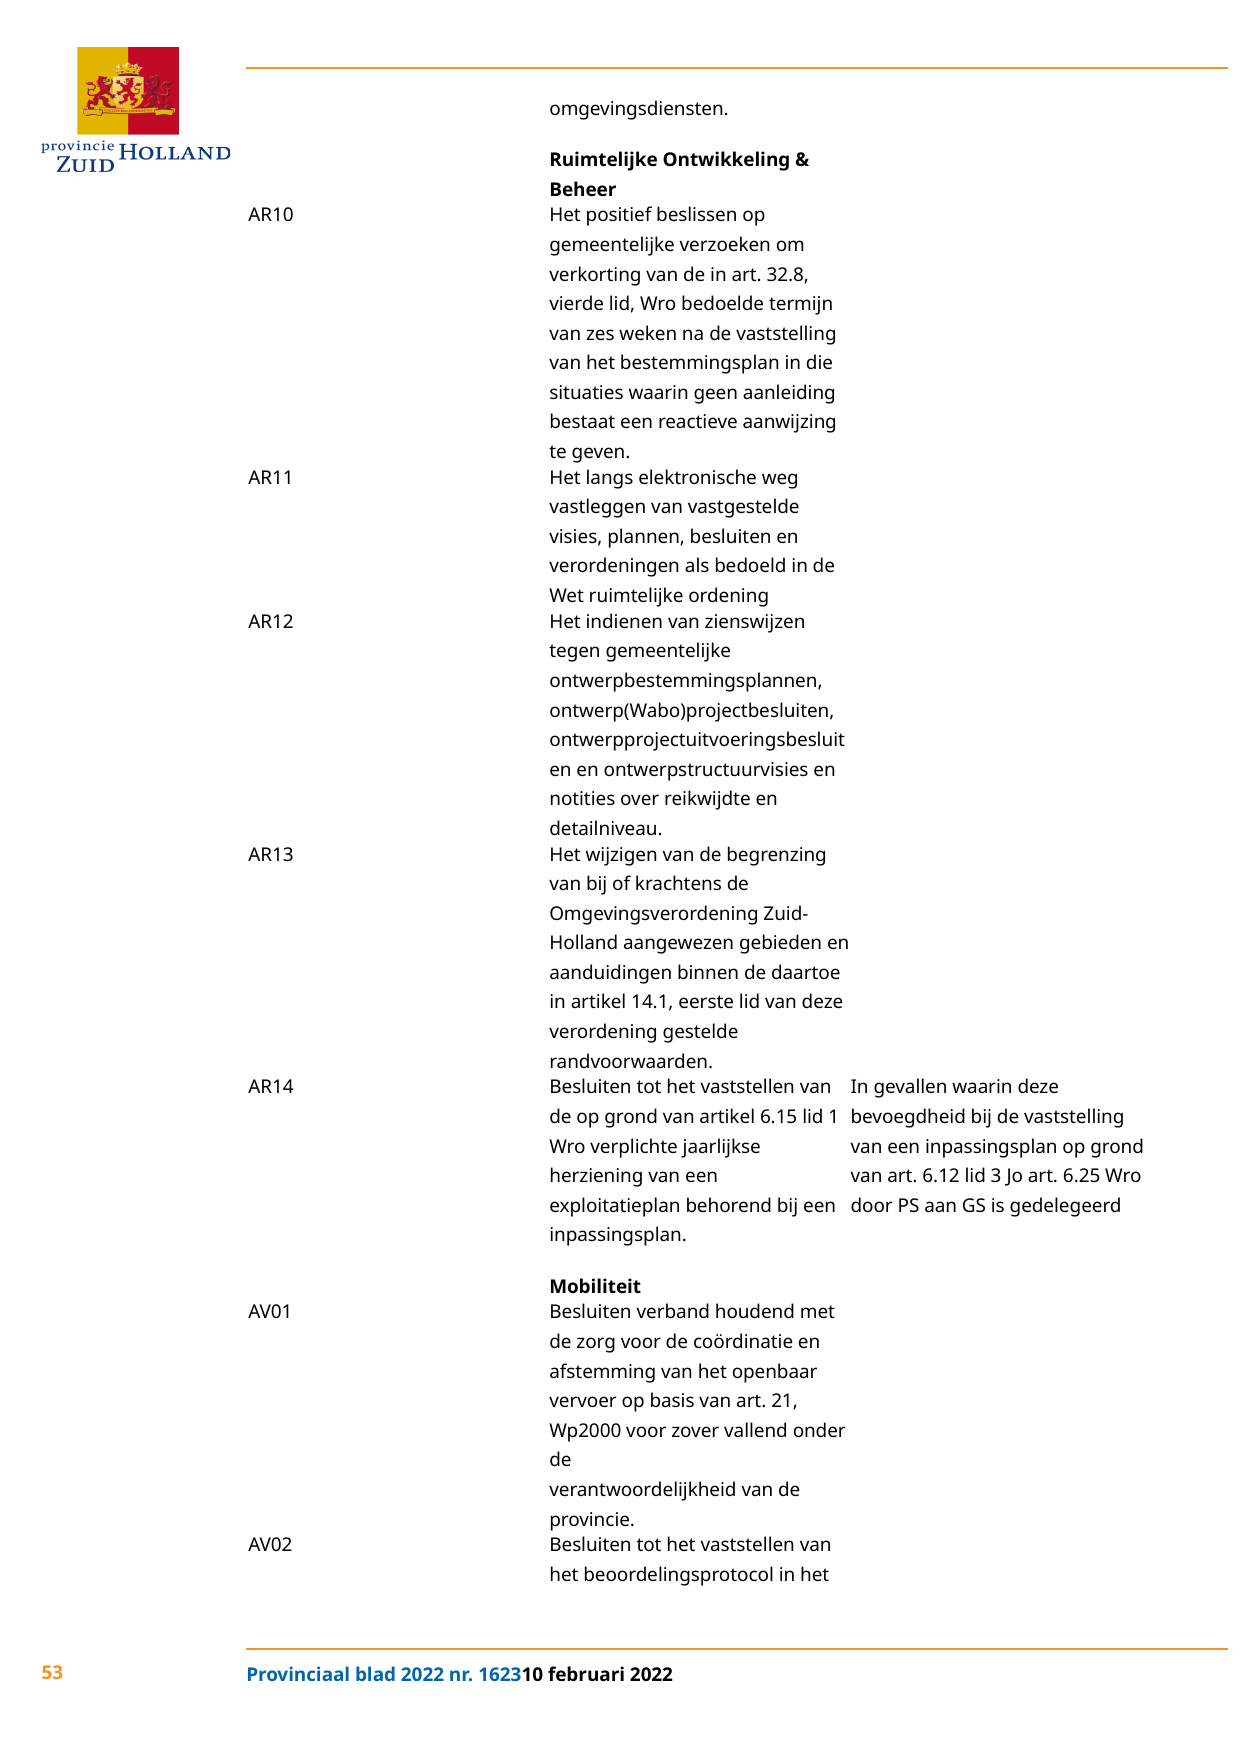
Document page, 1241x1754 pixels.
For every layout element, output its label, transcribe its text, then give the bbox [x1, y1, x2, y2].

table_cell [850, 95, 1152, 121]
table_cell [850, 1532, 1152, 1587]
table_cell AR13 [248, 841, 549, 1074]
table_cell [248, 146, 549, 202]
table_cell [850, 121, 1152, 146]
table_cell [850, 841, 1152, 1074]
table_cell Besluiten verband houdend met de zorg voor de coördinatie en afstemming van het openbaar vervoer op basis van art. 21, Wp2000 voor zover vallend onder de verantwoordelijkheid van de provincie. [549, 1299, 850, 1532]
table_cell [248, 1273, 549, 1299]
table_cell [850, 464, 1152, 608]
table_cell omgevingsdiensten. [549, 95, 850, 121]
picture [41, 47, 231, 172]
table_cell AR10 [248, 202, 549, 464]
table_cell Besluiten tot het vaststellen van het beoordelingsprotocol in het [549, 1532, 850, 1587]
table_cell AV01 [248, 1299, 549, 1532]
table_cell [850, 1299, 1152, 1532]
table_cell AR14 [248, 1074, 549, 1247]
table_cell Mobiliteit [549, 1273, 850, 1299]
table_cell AR11 [248, 464, 549, 608]
table_cell Ruimtelijke Ontwikkeling & Beheer [549, 146, 850, 202]
table_cell Het langs elektronische weg vastleggen van vastgestelde visies, plannen, besluiten en verordeningen als bedoeld in de Wet ruimtelijke ordening [549, 464, 850, 608]
table_cell AR12 [248, 608, 549, 841]
table_cell Het indienen van zienswijzen tegen gemeentelijke ontwerpbestemmingsplannen, ontwerp(Wabo)projectbesluiten, ontwerpprojectuitvoeringsbesluiten en ontwerpstructuurvisies en notities over reikwijdte en detailniveau. [549, 608, 850, 841]
table_cell AV02 [248, 1532, 549, 1587]
table_cell Besluiten tot het vaststellen van de op grond van artikel 6.15 lid 1 Wro verplichte jaarlijkse herziening van een exploitatieplan behorend bij een inpassingsplan. [549, 1074, 850, 1247]
table_cell [549, 1247, 850, 1273]
table_cell Het positief beslissen op gemeentelijke verzoeken om verkorting van de in art. 32.8, vierde lid, Wro bedoelde termijn van zes weken na de vaststelling van het bestemmingsplan in die situaties waarin geen aanleiding bestaat een reactieve aanwijzing te geven. [549, 202, 850, 464]
table_cell [850, 146, 1152, 202]
table_cell [850, 608, 1152, 841]
table_cell [850, 202, 1152, 464]
table_cell In gevallen waarin deze bevoegdheid bij de vaststelling van een inpassingsplan op grond van art. 6.12 lid 3 Jo art. 6.25 Wro door PS aan GS is gedelegeerd [850, 1074, 1152, 1247]
table_cell [850, 1247, 1152, 1273]
table_cell [248, 95, 549, 121]
table_cell [549, 121, 850, 146]
table_cell [248, 1247, 549, 1273]
table_cell [248, 121, 549, 146]
table_cell [850, 1273, 1152, 1299]
table_cell Het wijzigen van de begrenzing van bij of krachtens de Omgevingsverordening Zuid-Holland aangewezen gebieden en aanduidingen binnen de daartoe in artikel 14.1, eerste lid van deze verordening gestelde randvoorwaarden. [549, 841, 850, 1074]
